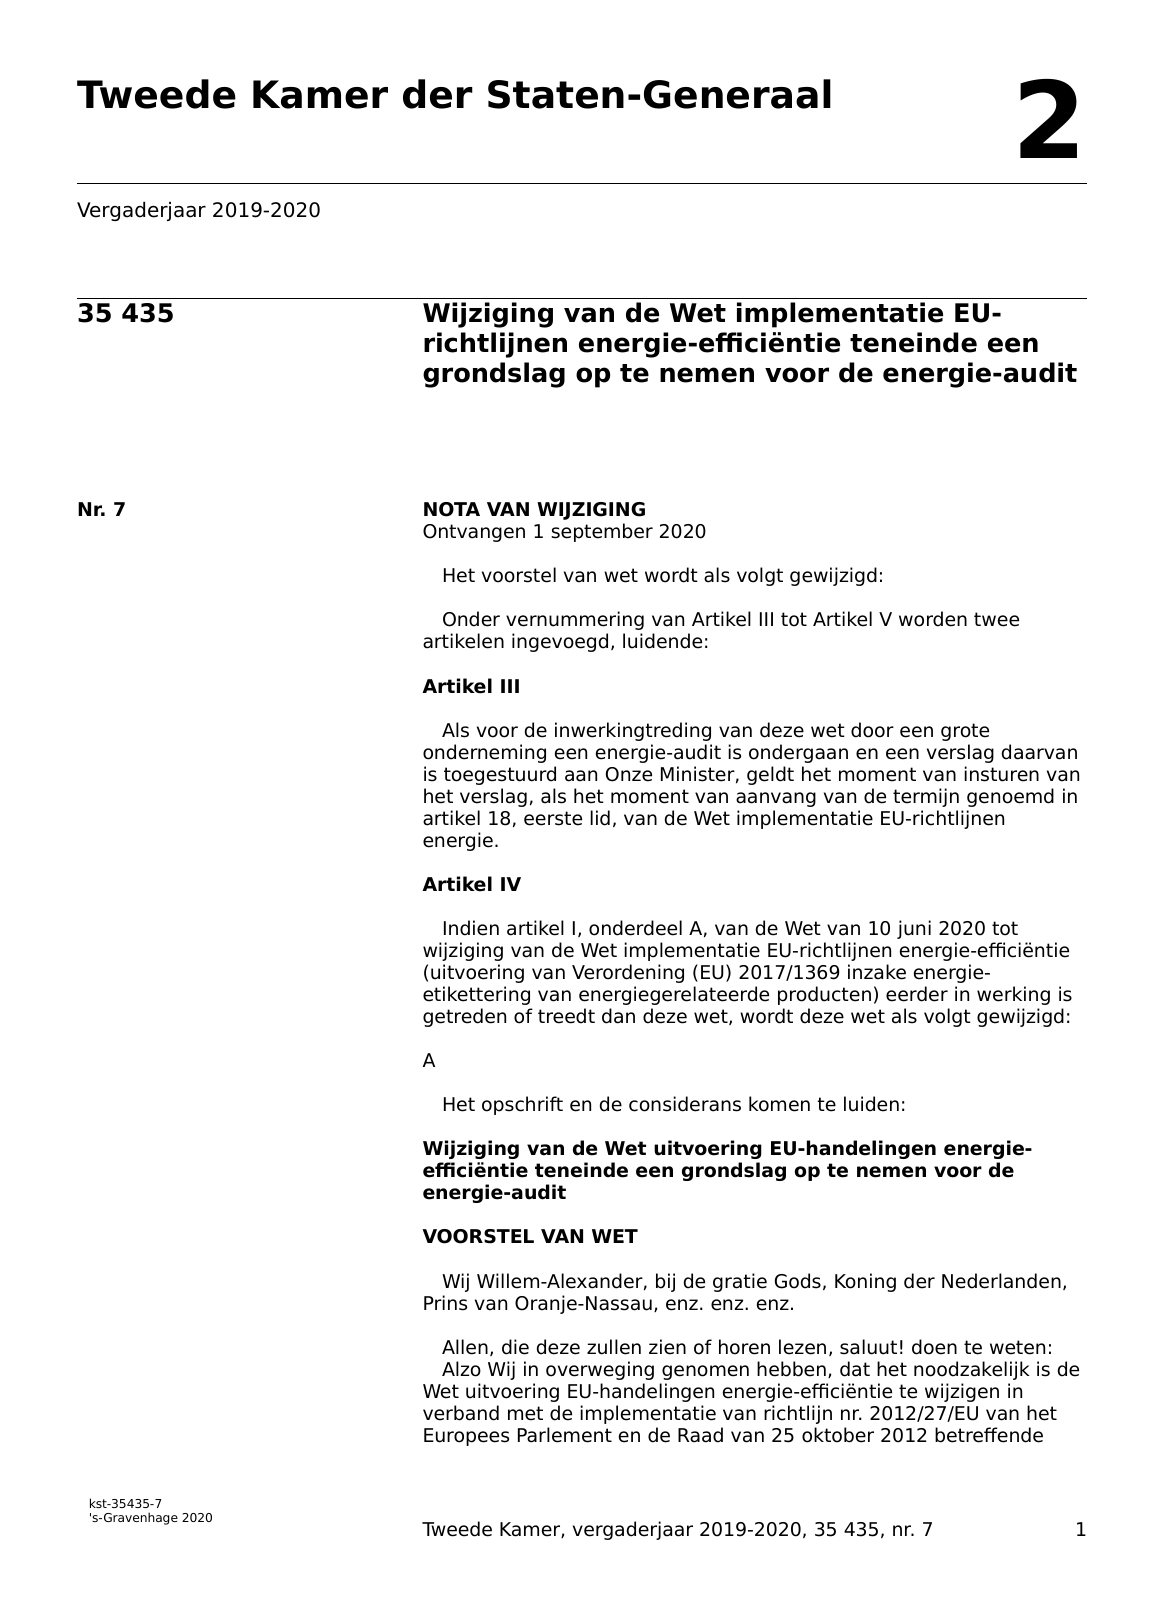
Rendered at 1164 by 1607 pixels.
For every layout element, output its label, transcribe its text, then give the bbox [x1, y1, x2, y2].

text Alzo Wij in overweging genomen hebben, dat het noodzakelijk is de Wet uitvoering EU-handelingen energie-efficiëntie te wijzigen in verband met de implementatie van richtlijn nr. 2012/27/EU van het Europees Parlement en de Raad van 25 oktober 2012 betreffende [422, 1359, 1087, 1447]
subtitle Artikel III [422, 676, 1087, 697]
text Indien artikel I, onderdeel A, van de Wet van 10 juni 2020 tot wijziging van de Wet implementatie EU-richtlijnen energie-efficiëntie (uitvoering van Verordening (EU) 2017/1369 inzake energie-etikettering van energiegerelateerde producten) eerder in werking is getreden of treedt dan deze wet, wordt deze wet als volgt gewijzigd: [422, 918, 1087, 1028]
subtitle VOORSTEL VAN WET [422, 1226, 1087, 1248]
text Het voorstel van wet wordt als volgt gewijzigd: [422, 565, 1087, 587]
table_header Tweede Kamer der Staten-Generaal [77, 59, 886, 183]
text 's-Gravenhage 2020 [88, 1511, 323, 1525]
text kst-35435-7 [88, 1497, 323, 1511]
text Onder vernummering van Artikel III tot Artikel V worden twee artikelen ingevoegd, luidende: [422, 609, 1087, 653]
text Als voor de inwerkingtreding van deze wet door een grote onderneming een energie-audit is ondergaan en een verslag daarvan is toegestuurd aan Onze Minister, geldt het moment van insturen van het verslag, als het moment van aanvang van de termijn genoemd in artikel 18, eerste lid, van de Wet implementatie EU-richtlijnen energie. [422, 720, 1087, 852]
table_header 2 [886, 59, 1087, 183]
subtitle A [422, 1050, 1087, 1072]
subtitle 35 435 Wijziging van de Wet implementatie EU-richtlijnen energie-efficiëntie teneinde een grondslag op te nemen voor de energie-audit [77, 299, 1087, 388]
text Allen, die deze zullen zien of horen lezen, saluut! doen te weten: [422, 1337, 1087, 1359]
text Wij Willem-Alexander, bij de gratie Gods, Koning der Nederlanden, Prins van Oranje-Nassau, enz. enz. enz. [422, 1271, 1087, 1314]
subtitle Wijziging van de Wet uitvoering EU-handelingen energie-efficiëntie teneinde een grondslag op te nemen voor de energie-audit [422, 1138, 1087, 1204]
text Het opschrift en de considerans komen te luiden: [422, 1094, 1087, 1116]
subtitle Artikel IV [422, 874, 1087, 896]
subtitle Nr. 7 NOTA VAN WIJZIGING [77, 499, 1087, 521]
text Ontvangen 1 september 2020 [422, 521, 1087, 543]
table_cell Vergaderjaar 2019-2020 [77, 184, 1087, 298]
